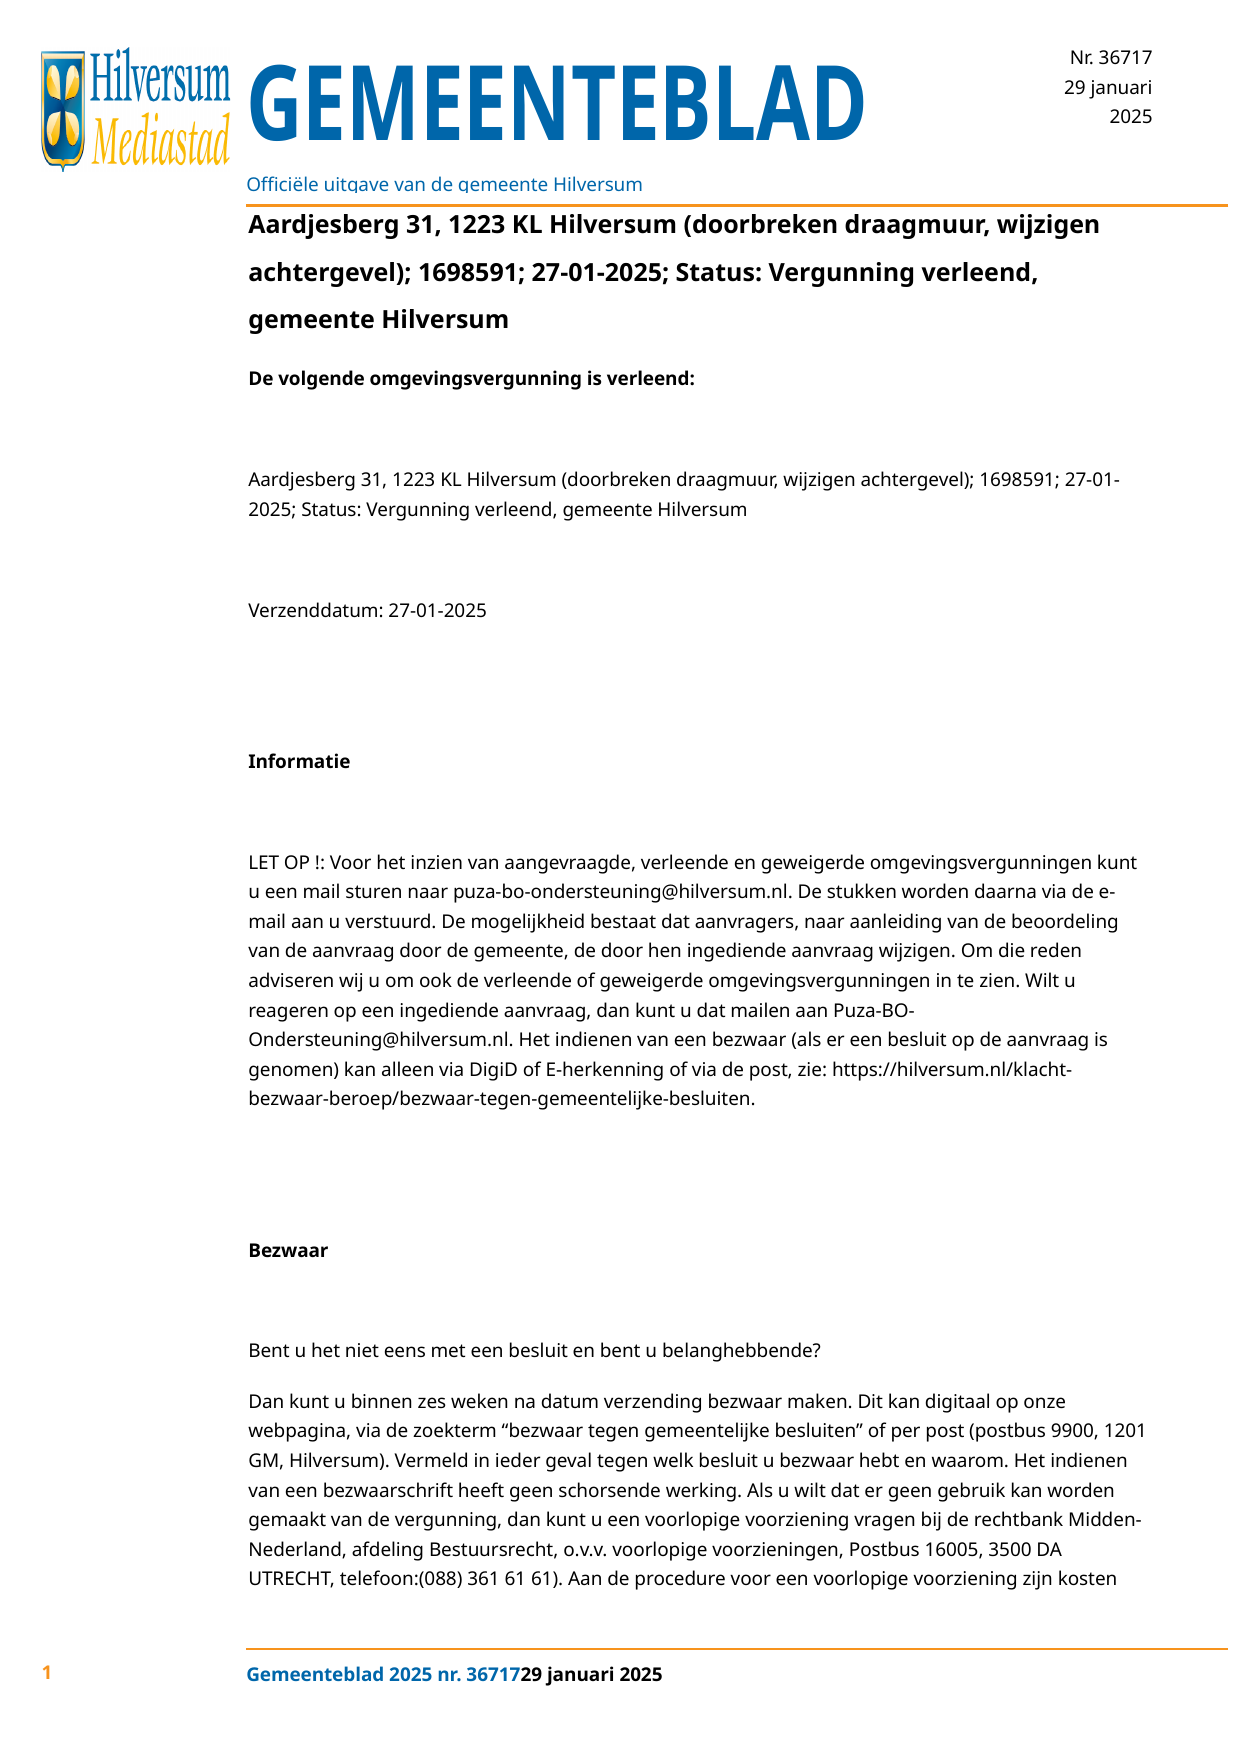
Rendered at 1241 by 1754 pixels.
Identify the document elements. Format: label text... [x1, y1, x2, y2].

text Aardjesberg 31, 1223 KL Hilversum (doorbreken draagmuur, wijzigen achtergevel); 1698591; 27-01-2025; Status: Vergunning verleend, gemeente Hilversum [248, 466, 1152, 522]
text LET OP !: Voor het inzien van aangevraagde, verleende en geweigerde omgevingsvergunningen kunt u een mail sturen naar puza-bo-ondersteuning@hilversum.nl. De stukken worden daarna via de e-mail aan u verstuurd. De mogelijkheid bestaat dat aanvragers, naar aanleiding van de beoordeling van de aanvraag door de gemeente, de door hen ingediende aanvraag wijzigen. Om die reden adviseren wij u om ook de verleende of geweigerde omgevingsvergunningen in te zien. Wilt u reageren op een ingediende aanvraag, dan kunt u dat mailen aan Puza-BO-Ondersteuning@hilversum.nl. Het indienen van een bezwaar (als er een besluit op de aanvraag is genomen) kan alleen via DigiD of E-herkenning of via de post, zie: https://hilversum.nl/klacht-bezwaar-beroep/bezwaar-tegen-gemeentelijke-besluiten. [248, 849, 1152, 1111]
text Aardjesberg 31, 1223 KL Hilversum (doorbreken draagmuur, wijzigen achtergevel); 1698591; 27-01-2025; Status: Vergunning verleend, gemeente Hilversum [248, 207, 1152, 336]
text Informatie [248, 748, 1152, 774]
picture [41, 47, 231, 172]
text Bent u het niet eens met een besluit en bent u belanghebbende? [248, 1338, 1152, 1363]
text De volgende omgevingsvergunning is verleend: [248, 366, 1152, 391]
text Verzenddatum: 27-01-2025 [248, 597, 1152, 622]
text Dan kunt u binnen zes weken na datum verzending bezwaar maken. Dit kan digitaal op onze webpagina, via de zoekterm “bezwaar tegen gemeentelijke besluiten” of per post (postbus 9900, 1201 GM, Hilversum). Vermeld in ieder geval tegen welk besluit u bezwaar hebt en waarom. Het indienen van een bezwaarschrift heeft geen schorsende werking. Als u wilt dat er geen gebruik kan worden gemaakt van de vergunning, dan kunt u een voorlopige voorziening vragen bij de rechtbank Midden-Nederland, afdeling Bestuursrecht, o.v.v. voorlopige voorzieningen, Postbus 16005, 3500 DA UTRECHT, telefoon:(088) 361 61 61). Aan de procedure voor een voorlopige voorziening zijn kosten [248, 1388, 1152, 1591]
text Bezwaar [248, 1237, 1152, 1262]
